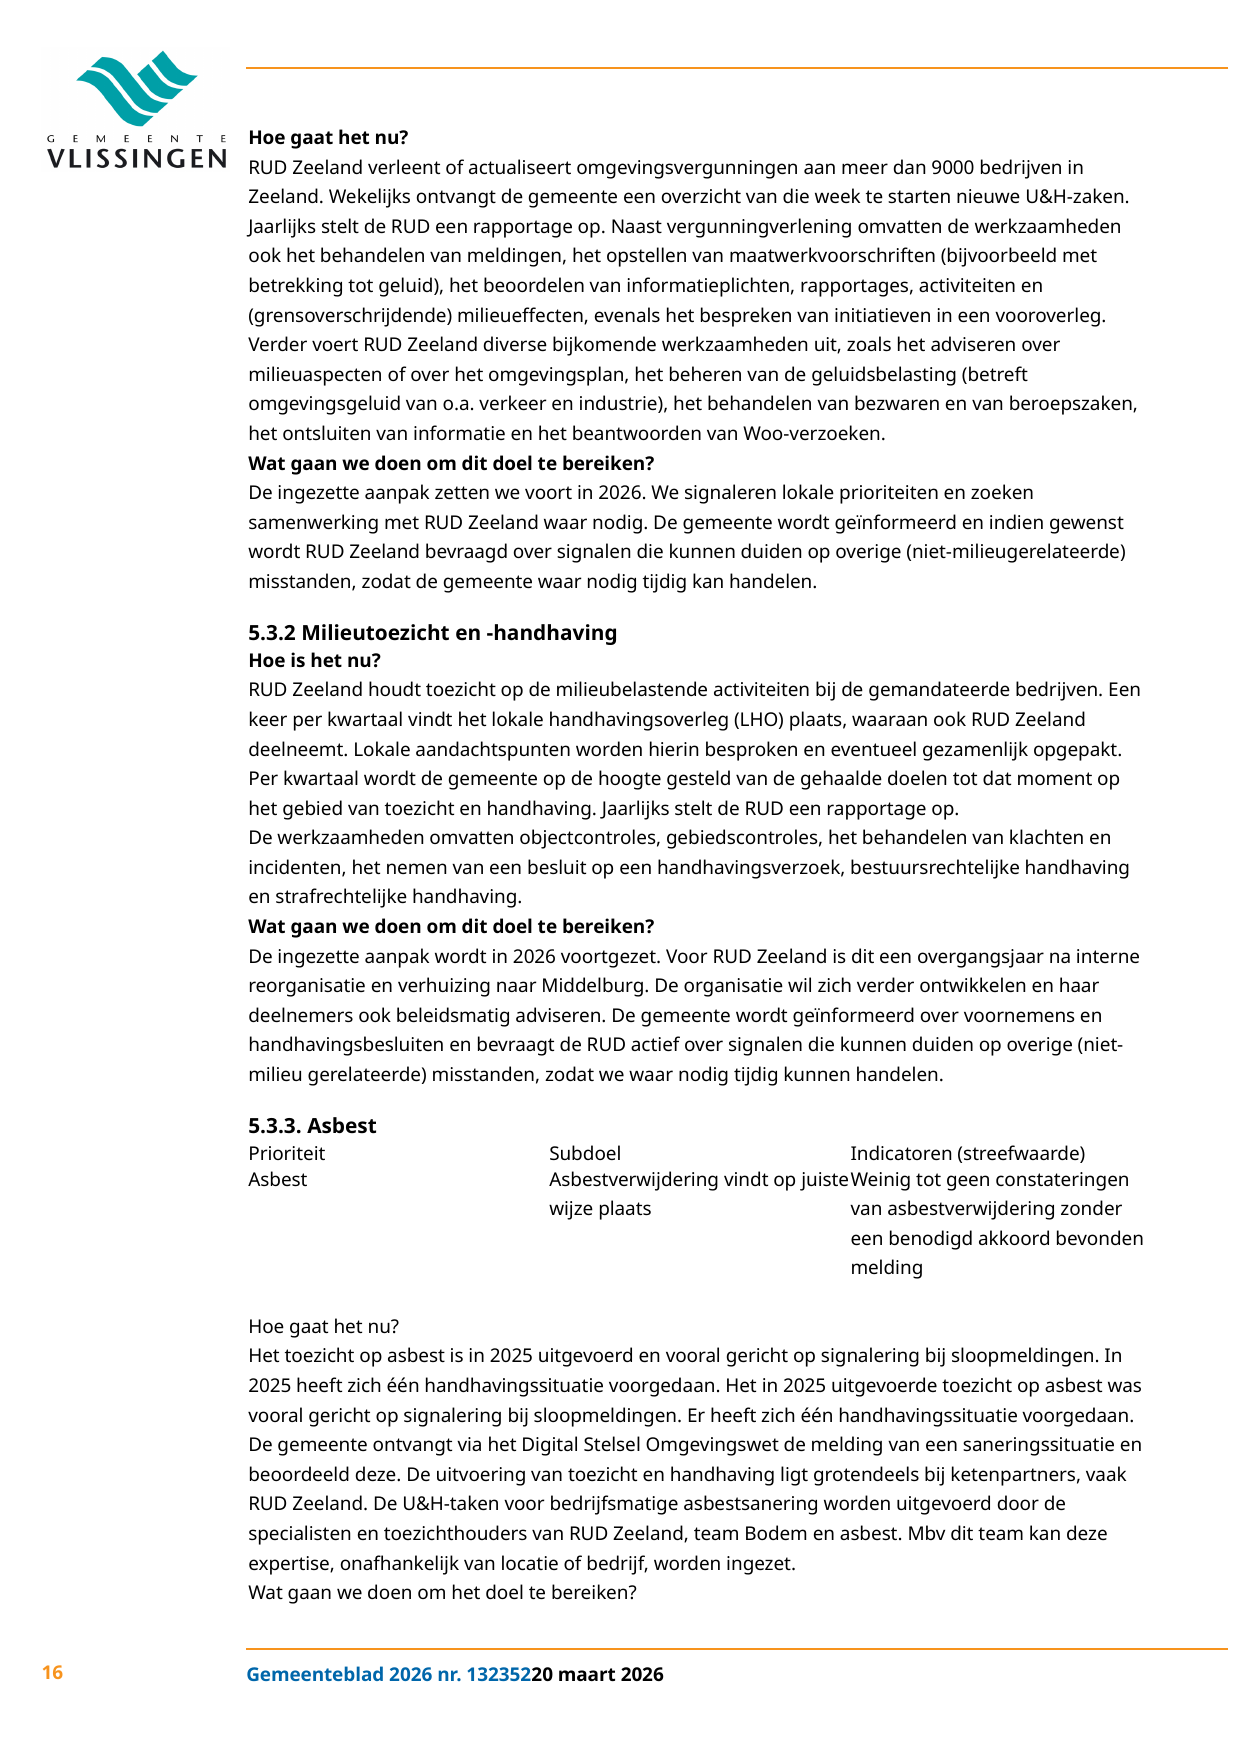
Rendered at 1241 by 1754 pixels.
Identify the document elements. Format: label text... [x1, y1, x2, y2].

text 5.3.3. Asbest [248, 1112, 1152, 1140]
text 5.3.2 Milieutoezicht en -handhaving [248, 618, 1152, 647]
text Wat gaan we doen om het doel te bereiken? [248, 1579, 1152, 1605]
text De ingezette aanpak zetten we voort in 2026. We signaleren lokale prioriteiten en zoeken samenwerking met RUD Zeeland waar nodig. De gemeente wordt geïnformeerd en indien gewenst wordt RUD Zeeland bevraagd over signalen die kunnen duiden op overige (niet-milieugerelateerde) misstanden, zodat de gemeente waar nodig tijdig kan handelen. [248, 479, 1152, 594]
text Wat gaan we doen om dit doel te bereiken? [248, 913, 1152, 939]
text Hoe is het nu? [248, 647, 1152, 673]
text Het toezicht op asbest is in 2025 uitgevoerd en vooral gericht op signalering bij sloopmeldingen. In 2025 heeft zich één handhavingssituatie voorgedaan. Het in 2025 uitgevoerde toezicht op asbest was vooral gericht op signalering bij sloopmeldingen. Er heeft zich één handhavingssituatie voorgedaan. De gemeente ontvangt via het Digital Stelsel Omgevingswet de melding van een saneringssituatie en beoordeeld deze. De uitvoering van toezicht en handhaving ligt grotendeels bij ketenpartners, vaak RUD Zeeland. De U&H-taken voor bedrijfsmatige asbestsanering worden uitgevoerd door de specialisten en toezichthouders van RUD Zeeland, team Bodem en asbest. Mbv dit team kan deze expertise, onafhankelijk van locatie of bedrijf, worden ingezet. [248, 1343, 1152, 1576]
table_header Subdoel [549, 1140, 850, 1166]
table_cell Weinig tot geen constateringen van asbestverwijdering zonder een benodigd akkoord bevonden melding [850, 1166, 1152, 1280]
text RUD Zeeland verleent of actualiseert omgevingsvergunningen aan meer dan 9000 bedrijven in Zeeland. Wekelijks ontvangt de gemeente een overzicht van die week te starten nieuwe U&H-zaken. Jaarlijks stelt de RUD een rapportage op. Naast vergunningverlening omvatten de werkzaamheden ook het behandelen van meldingen, het opstellen van maatwerkvoorschriften (bijvoorbeeld met betrekking tot geluid), het beoordelen van informatieplichten, rapportages, activiteiten en (grensoverschrijdende) milieueffecten, evenals het bespreken van initiatieven in een vooroverleg. Verder voert RUD Zeeland diverse bijkomende werkzaamheden uit, zoals het adviseren over milieuaspecten of over het omgevingsplan, het beheren van de geluidsbelasting (betreft omgevingsgeluid van o.a. verkeer en industrie), het behandelen van bezwaren en van beroepszaken, het ontsluiten van informatie en het beantwoorden van Woo-verzoeken. [248, 154, 1152, 446]
text De werkzaamheden omvatten objectcontroles, gebiedscontroles, het behandelen van klachten en incidenten, het nemen van een besluit op een handhavingsverzoek, bestuursrechtelijke handhaving en strafrechtelijke handhaving. [248, 824, 1152, 909]
table_header Indicatoren (streefwaarde) [850, 1140, 1152, 1166]
text Hoe gaat het nu? [248, 1313, 1152, 1339]
table_header Prioriteit [248, 1140, 549, 1166]
picture [41, 47, 231, 172]
table_cell Asbest [248, 1166, 549, 1280]
text Hoe gaat het nu? [248, 124, 1152, 150]
text Wat gaan we doen om dit doel te bereiken? [248, 450, 1152, 476]
table_cell Asbestverwijdering vindt op juiste wijze plaats [549, 1166, 850, 1280]
text De ingezette aanpak wordt in 2026 voortgezet. Voor RUD Zeeland is dit een overgangsjaar na interne reorganisatie en verhuizing naar Middelburg. De organisatie wil zich verder ontwikkelen en haar deelnemers ook beleidsmatig adviseren. De gemeente wordt geïnformeerd over voornemens en handhavingsbesluiten en bevraagt de RUD actief over signalen die kunnen duiden op overige (niet-milieu gerelateerde) misstanden, zodat we waar nodig tijdig kunnen handelen. [248, 943, 1152, 1087]
text RUD Zeeland houdt toezicht op de milieubelastende activiteiten bij de gemandateerde bedrijven. Een keer per kwartaal vindt het lokale handhavingsoverleg (LHO) plaats, waaraan ook RUD Zeeland deelneemt. Lokale aandachtspunten worden hierin besproken en eventueel gezamenlijk opgepakt. Per kwartaal wordt de gemeente op de hoogte gesteld van de gehaalde doelen tot dat moment op het gebied van toezicht en handhaving. Jaarlijks stelt de RUD een rapportage op. [248, 677, 1152, 821]
